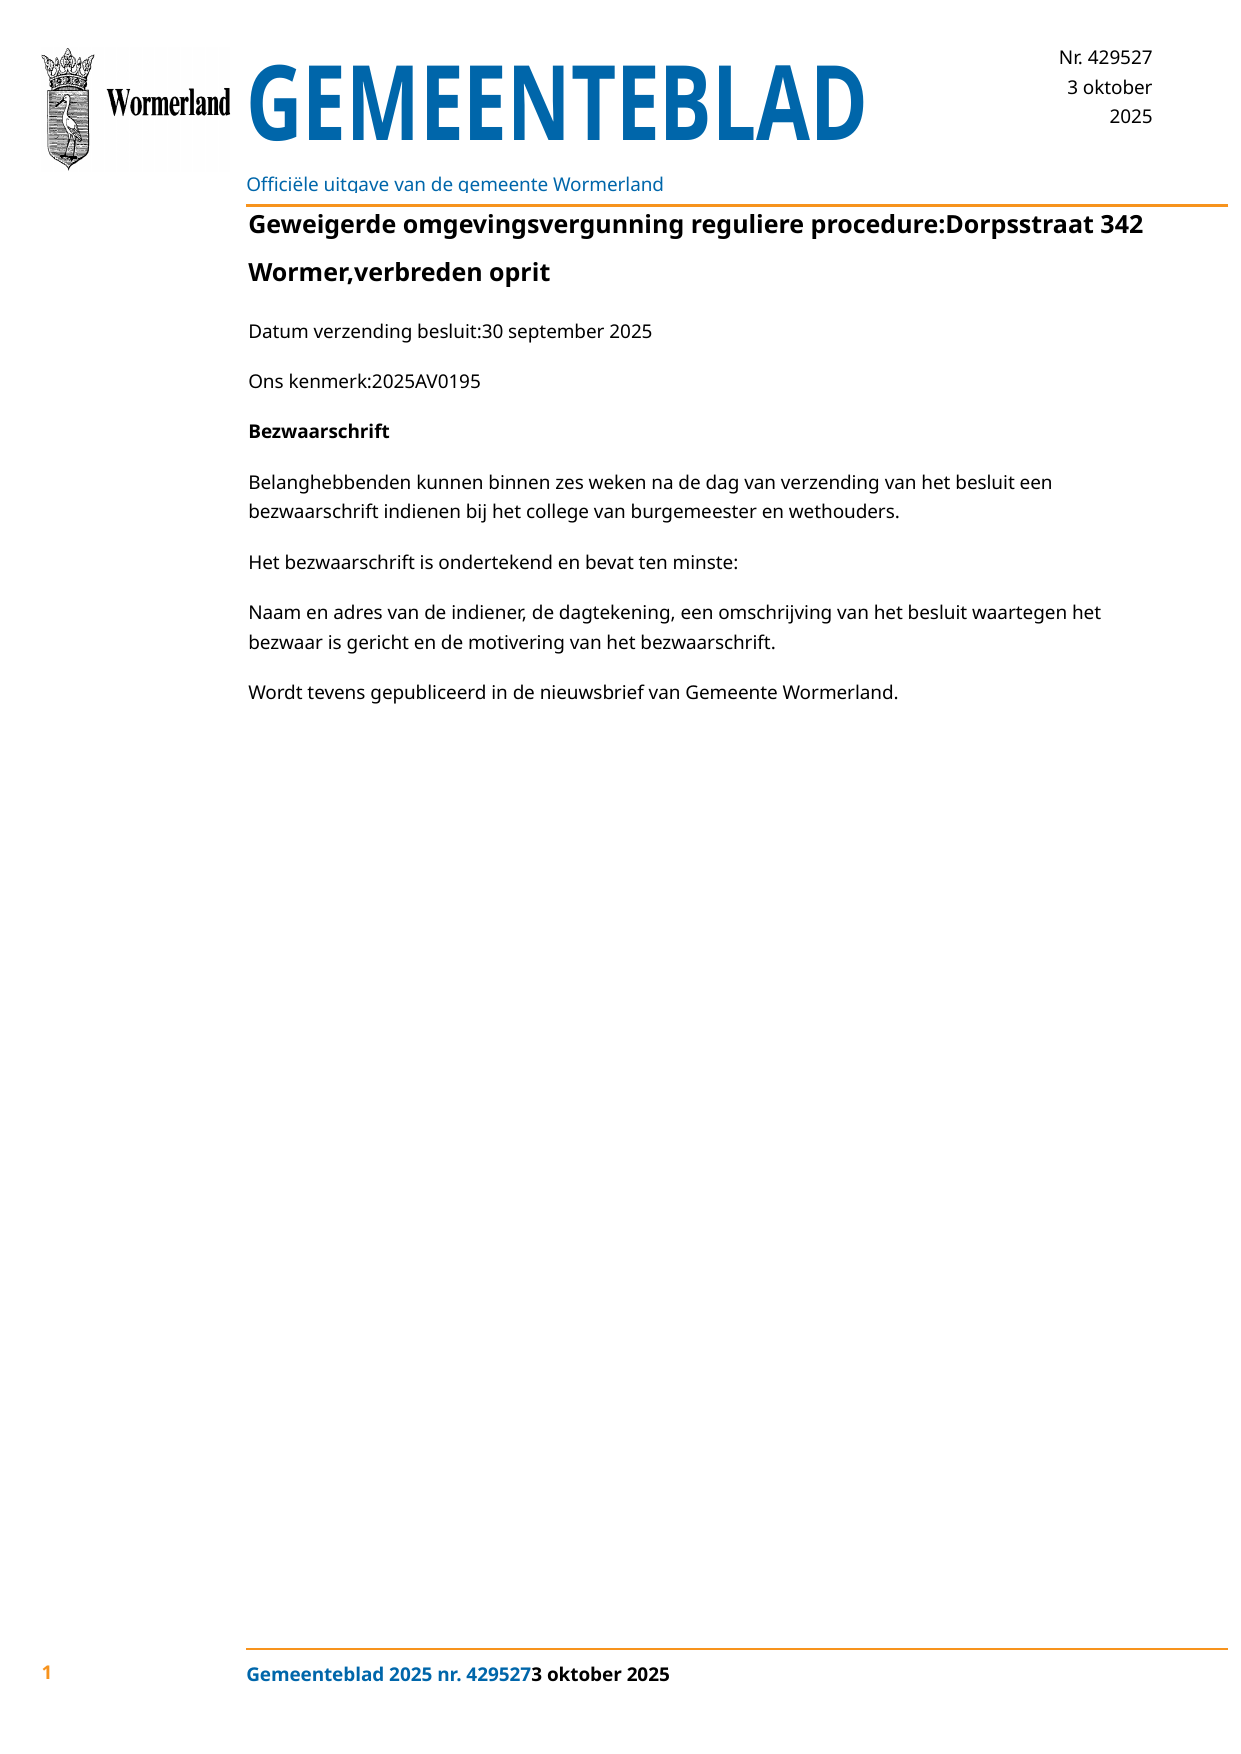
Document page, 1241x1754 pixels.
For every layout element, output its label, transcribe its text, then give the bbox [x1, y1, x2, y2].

text Ons kenmerk:2025AV0195 [248, 368, 1152, 394]
text Bezwaarschrift [248, 419, 1152, 444]
text Belanghebbenden kunnen binnen zes weken na de dag van verzending van het besluit een bezwaarschrift indienen bij het college van burgemeester en wethouders. [248, 469, 1152, 524]
text Geweigerde omgevingsvergunning reguliere procedure:Dorpsstraat 342 Wormer,verbreden oprit [248, 207, 1152, 288]
text Naam en adres van de indiener, de dagtekening, een omschrijving van het besluit waartegen het bezwaar is gericht en de motivering van het bezwaarschrift. [248, 599, 1152, 655]
text Datum verzending besluit:30 september 2025 [248, 318, 1152, 344]
picture [41, 47, 231, 172]
text Het bezwaarschrift is ondertekend en bevat ten minste: [248, 549, 1152, 575]
text Wordt tevens gepubliceerd in de nieuwsbrief van Gemeente Wormerland. [248, 679, 1152, 705]
